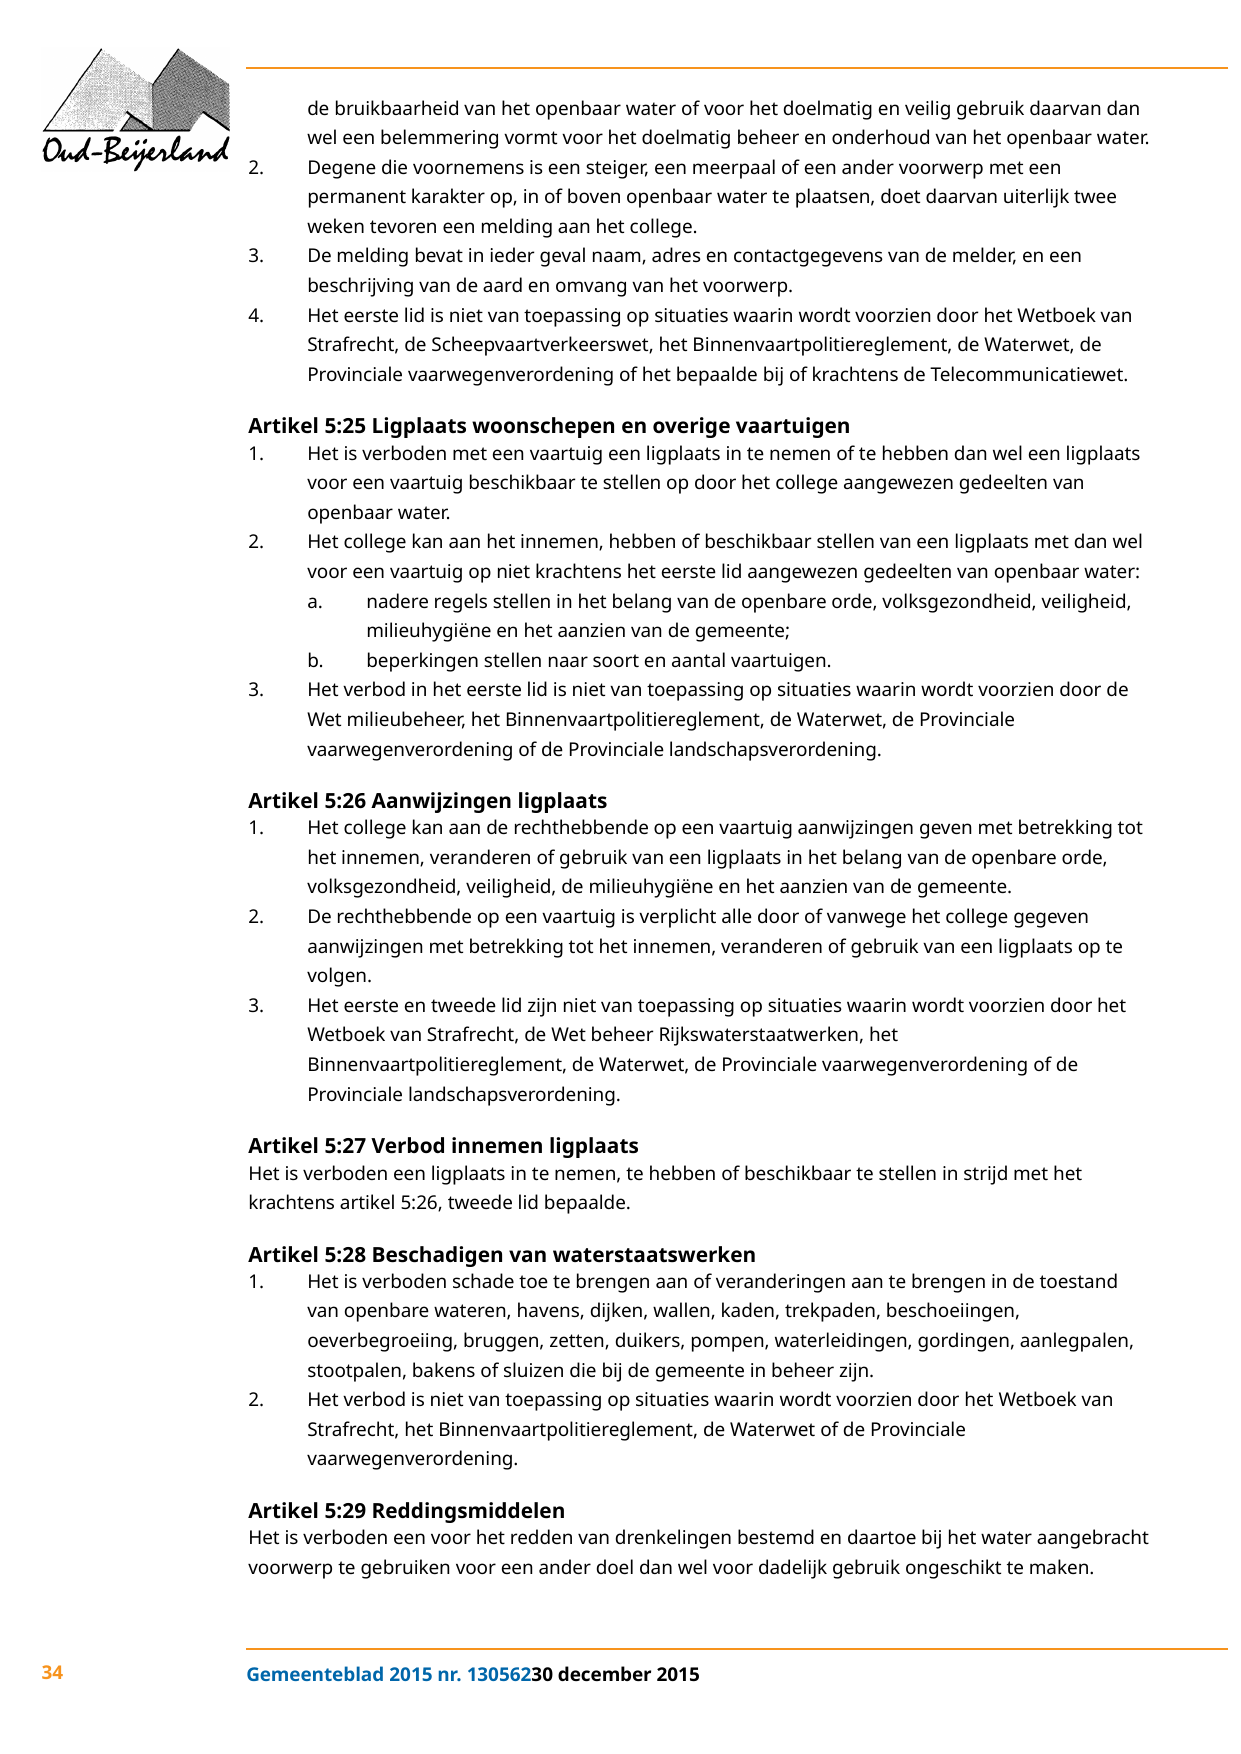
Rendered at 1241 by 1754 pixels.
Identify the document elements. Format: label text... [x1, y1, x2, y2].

text Het is verboden een voor het redden van drenkelingen bestemd en daartoe bij het water aangebracht voorwerp te gebruiken voor een ander doel dan wel voor dadelijk gebruik ongeschikt te maken. [248, 1524, 1152, 1580]
list De rechthebbende op een vaartuig is verplicht alle door of vanwege het college gegeven aanwijzingen met betrekking tot het innemen, veranderen of gebruik van een ligplaats op te volgen. [248, 903, 1152, 988]
list nadere regels stellen in het belang van de openbare orde, volksgezondheid, veiligheid, milieuhygiëne en het aanzien van de gemeente; [307, 588, 1152, 643]
list Degene die voornemens is een steiger, een meerpaal of een ander voorwerp met een permanent karakter op, in of boven openbaar water te plaatsen, doet daarvan uiterlijk twee weken tevoren een melding aan het college. [248, 154, 1152, 239]
text Het is verboden een ligplaats in te nemen, te hebben of beschikbaar te stellen in strijd met het krachtens artikel 5:26, tweede lid bepaalde. [248, 1160, 1152, 1215]
picture [41, 47, 231, 172]
text Artikel 5:28 Beschadigen van waterstaatswerken [248, 1240, 1152, 1268]
text Artikel 5:25 Ligplaats woonschepen en overige vaartuigen [248, 411, 1152, 440]
list beperkingen stellen naar soort en aantal vaartuigen. [307, 647, 1152, 673]
list Het college kan aan de rechthebbende op een vaartuig aanwijzingen geven met betrekking tot het innemen, veranderen of gebruik van een ligplaats in het belang van de openbare orde, volksgezondheid, veiligheid, de milieuhygiëne en het aanzien van de gemeente. [248, 814, 1152, 899]
list De melding bevat in ieder geval naam, adres en contactgegevens van de melder, en een beschrijving van de aard en omvang van het voorwerp. [248, 243, 1152, 298]
text Artikel 5:26 Aanwijzingen ligplaats [248, 786, 1152, 814]
list Het eerste lid is niet van toepassing op situaties waarin wordt voorzien door het Wetboek van Strafrecht, de Scheepvaartverkeerswet, het Binnenvaartpolitiereglement, de Waterwet, de Provinciale vaarwegenverordening of het bepaalde bij of krachtens de Telecommunicatiewet. [248, 302, 1152, 387]
text Artikel 5:27 Verbod innemen ligplaats [248, 1131, 1152, 1160]
list Het is verboden schade toe te brengen aan of veranderingen aan te brengen in de toestand van openbare wateren, havens, dijken, wallen, kaden, trekpaden, beschoeiingen, oeverbegroeiing, bruggen, zetten, duikers, pompen, waterleidingen, gordingen, aanlegpalen, stootpalen, bakens of sluizen die bij de gemeente in beheer zijn. [248, 1268, 1152, 1383]
list Het is verboden met een vaartuig een ligplaats in te nemen of te hebben dan wel een ligplaats voor een vaartuig beschikbaar te stellen op door het college aangewezen gedeelten van openbaar water. [248, 440, 1152, 525]
list de bruikbaarheid van het openbaar water of voor het doelmatig en veilig gebruik daarvan dan wel een belemmering vormt voor het doelmatig beheer en onderhoud van het openbaar water. [248, 95, 1152, 150]
list Het verbod in het eerste lid is niet van toepassing op situaties waarin wordt voorzien door de Wet milieubeheer, het Binnenvaartpolitiereglement, de Waterwet, de Provinciale vaarwegenverordening of de Provinciale landschapsverordening. [248, 677, 1152, 761]
list Het college kan aan het innemen, hebben of beschikbaar stellen van een ligplaats met dan wel voor een vaartuig op niet krachtens het eerste lid aangewezen gedeelten van openbaar water: [248, 529, 1152, 584]
text Artikel 5:29 Reddingsmiddelen [248, 1496, 1152, 1524]
list Het eerste en tweede lid zijn niet van toepassing op situaties waarin wordt voorzien door het Wetboek van Strafrecht, de Wet beheer Rijkswaterstaatwerken, het Binnenvaartpolitiereglement, de Waterwet, de Provinciale vaarwegenverordening of de Provinciale landschapsverordening. [248, 992, 1152, 1107]
list Het verbod is niet van toepassing op situaties waarin wordt voorzien door het Wetboek van Strafrecht, het Binnenvaartpolitiereglement, de Waterwet of de Provinciale vaarwegenverordening. [248, 1386, 1152, 1471]
